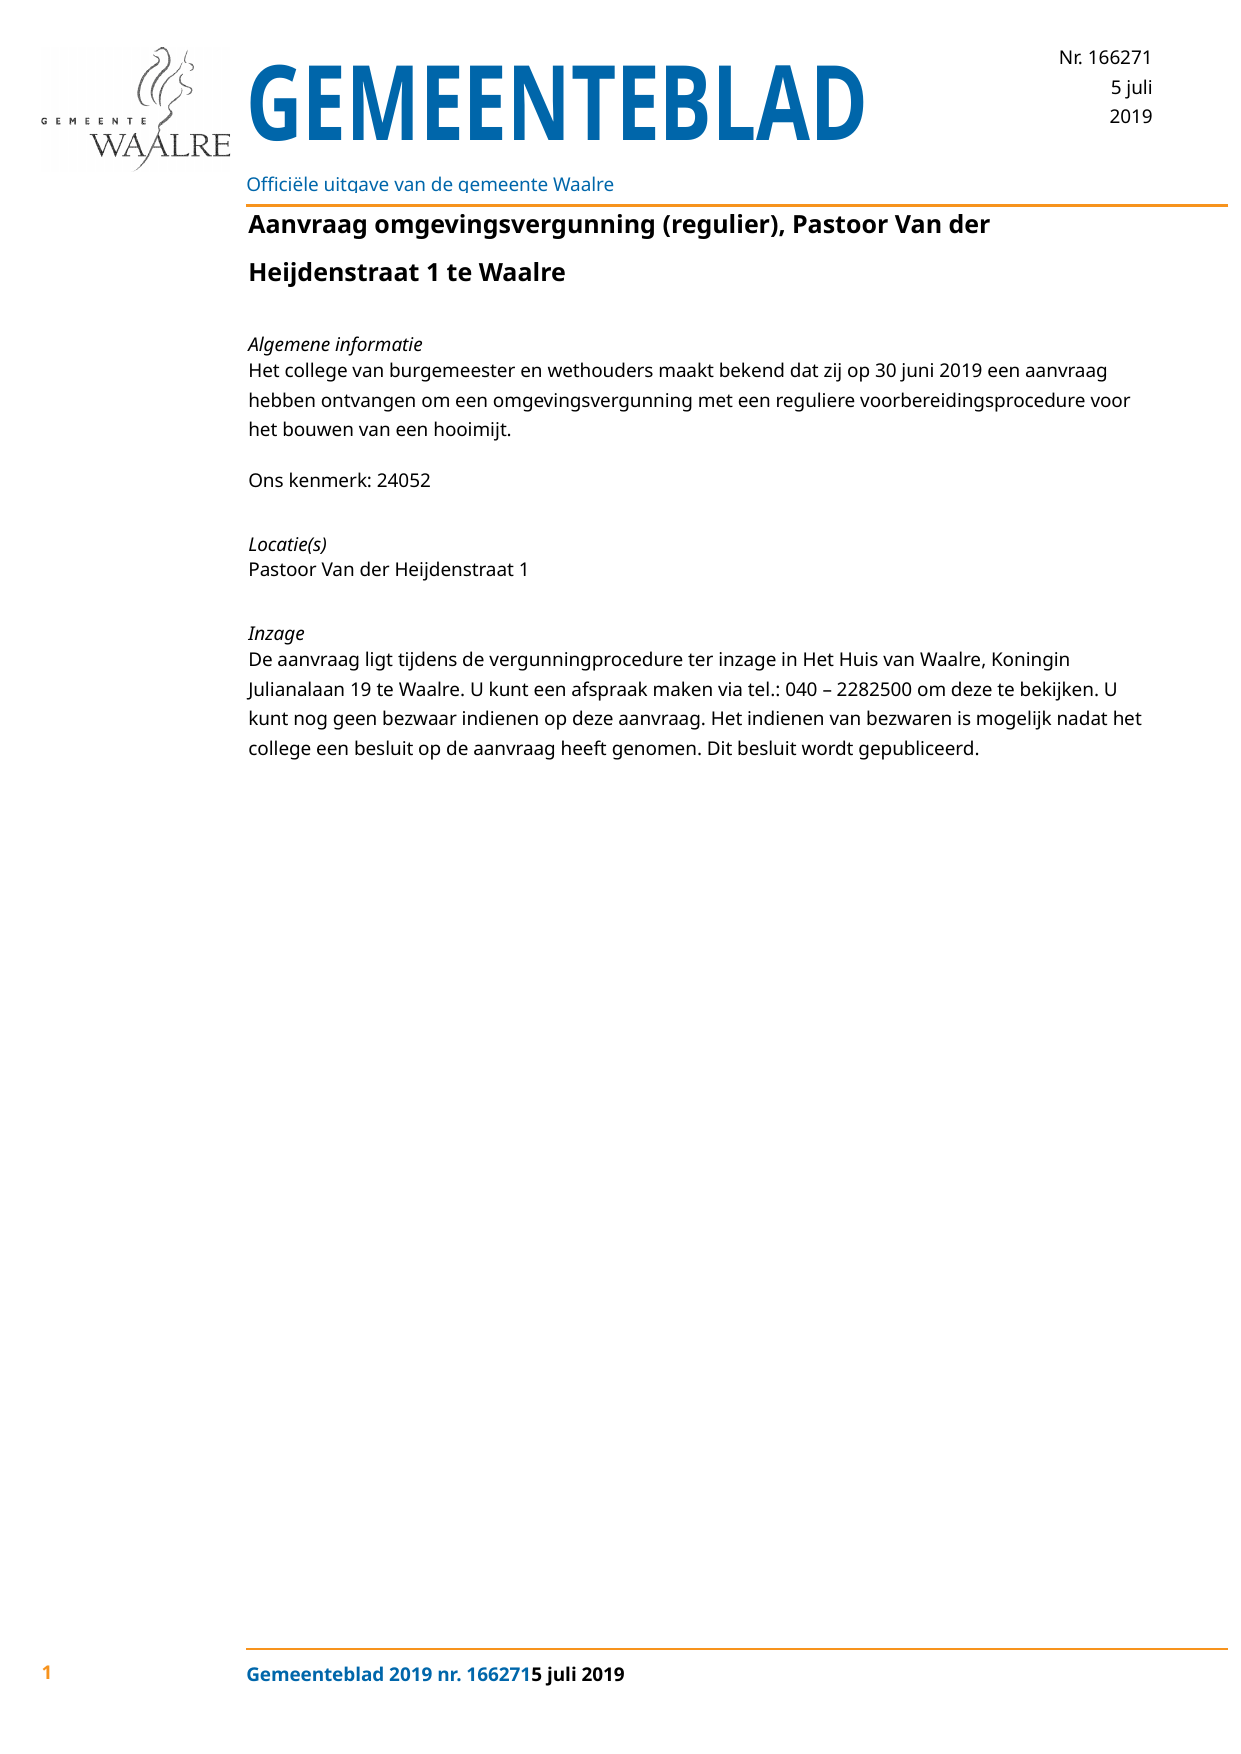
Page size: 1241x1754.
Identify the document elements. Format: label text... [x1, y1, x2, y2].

text Het college van burgemeester en wethouders maakt bekend dat zij op 30 juni 2019 een aanvraag hebben ontvangen om een omgevingsvergunning met een reguliere voorbereidingsprocedure voor het bouwen van een hooimijt. [248, 357, 1152, 442]
picture [41, 47, 231, 172]
text Inzage [248, 620, 1152, 646]
text Algemene informatie [248, 331, 1152, 357]
text Aanvraag omgevingsvergunning (regulier), Pastoor Van der Heijdenstraat 1 te Waalre [248, 207, 1152, 288]
text Locatie(s) [248, 531, 1152, 556]
text Pastoor Van der Heijdenstraat 1 [248, 556, 1152, 582]
text Ons kenmerk: 24052 [248, 467, 1152, 492]
text De aanvraag ligt tijdens de vergunningprocedure ter inzage in Het Huis van Waalre, Koningin Julianalaan 19 te Waalre. U kunt een afspraak maken via tel.: 040 – 2282500 om deze te bekijken. U kunt nog geen bezwaar indienen op deze aanvraag. Het indienen van bezwaren is mogelijk nadat het college een besluit op de aanvraag heeft genomen. Dit besluit wordt gepubliceerd. [248, 646, 1152, 761]
